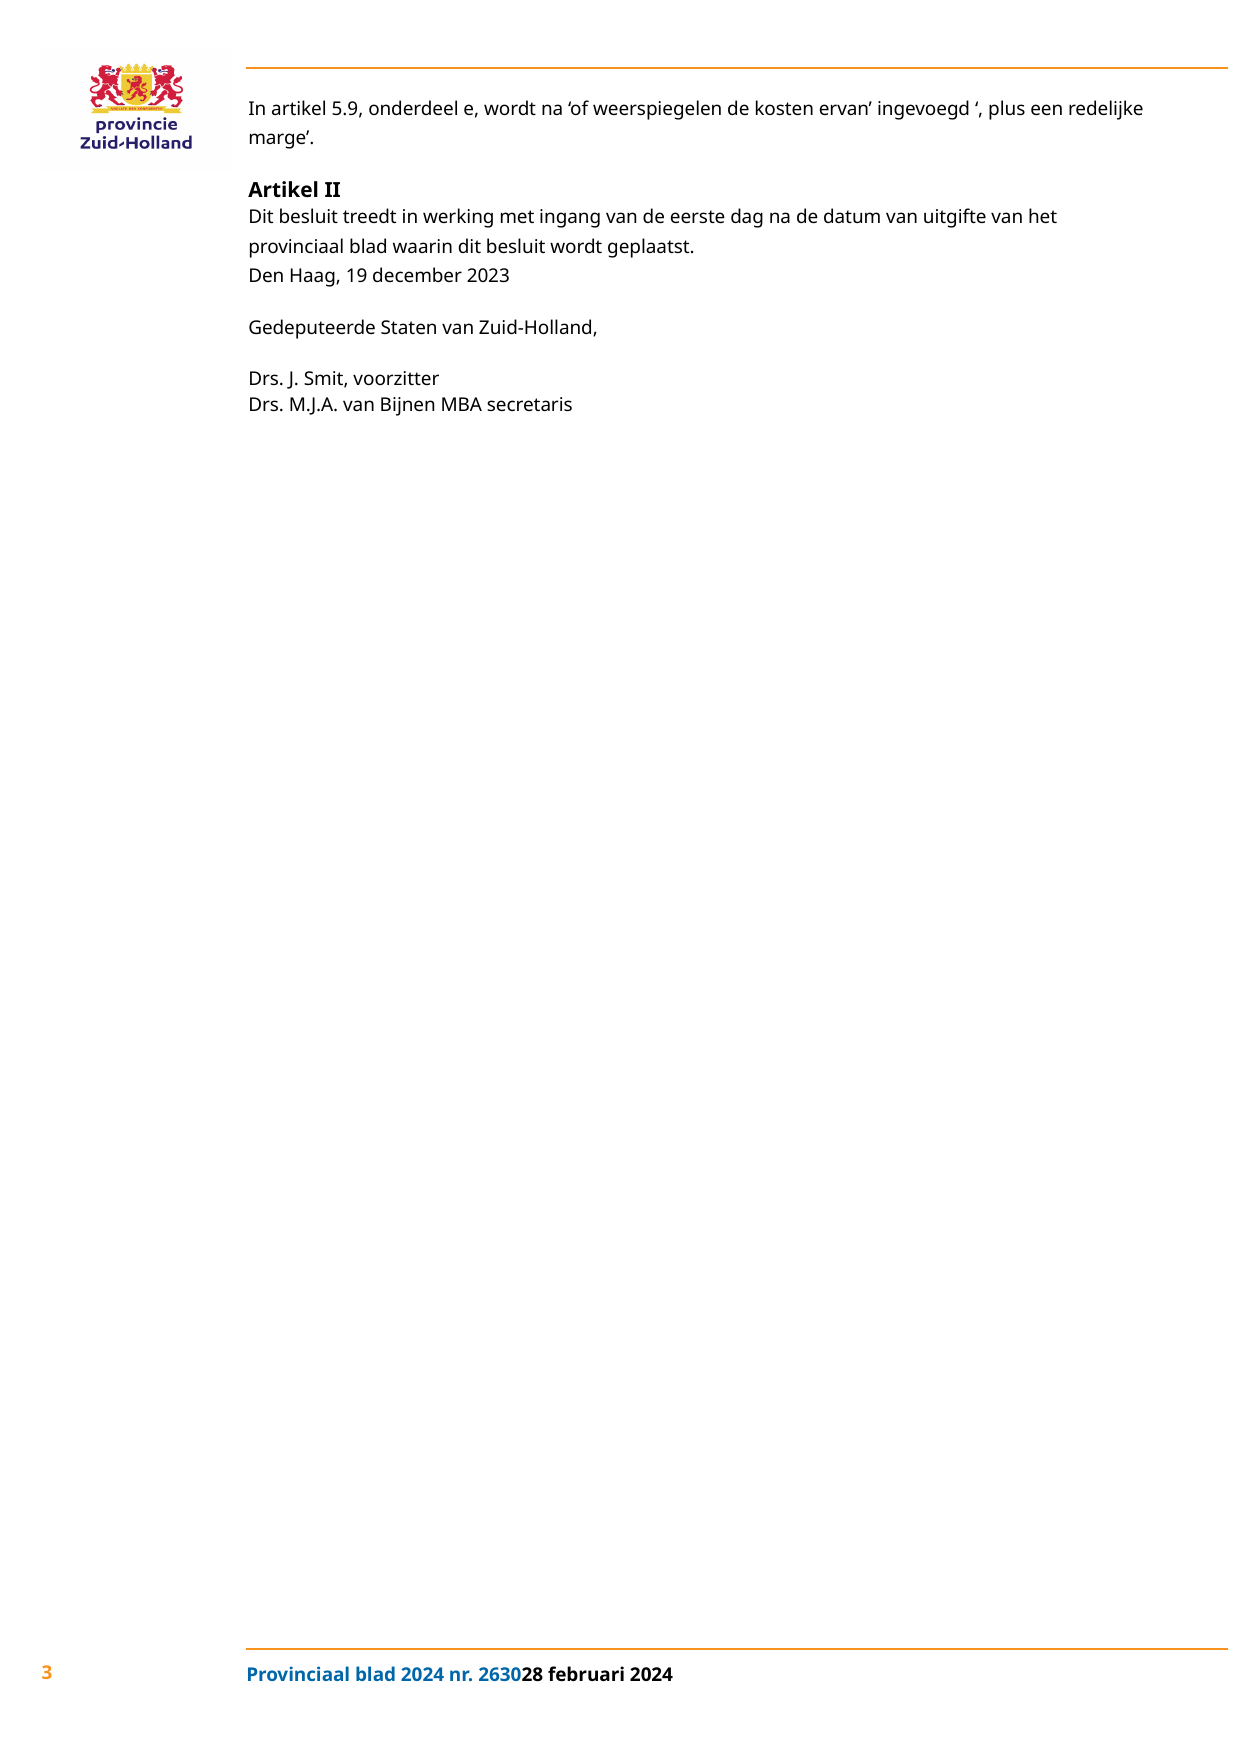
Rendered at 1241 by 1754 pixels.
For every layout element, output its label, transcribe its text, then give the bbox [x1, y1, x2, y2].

text Artikel II [248, 175, 1152, 203]
text Gedeputeerde Staten van Zuid-Holland, [248, 314, 1152, 339]
text Dit besluit treedt in werking met ingang van de eerste dag na de datum van uitgifte van het provinciaal blad waarin dit besluit wordt geplaatst. [248, 203, 1152, 258]
text Drs. M.J.A. van Bijnen MBA secretaris [248, 391, 1152, 417]
picture [41, 47, 231, 172]
text Den Haag, 19 december 2023 [248, 262, 1152, 288]
text In artikel 5.9, onderdeel e, wordt na ‘of weerspiegelen de kosten ervan’ ingevoegd ‘, plus een redelijke marge’. [248, 95, 1152, 150]
text Drs. J. Smit, voorzitter [248, 365, 1152, 391]
